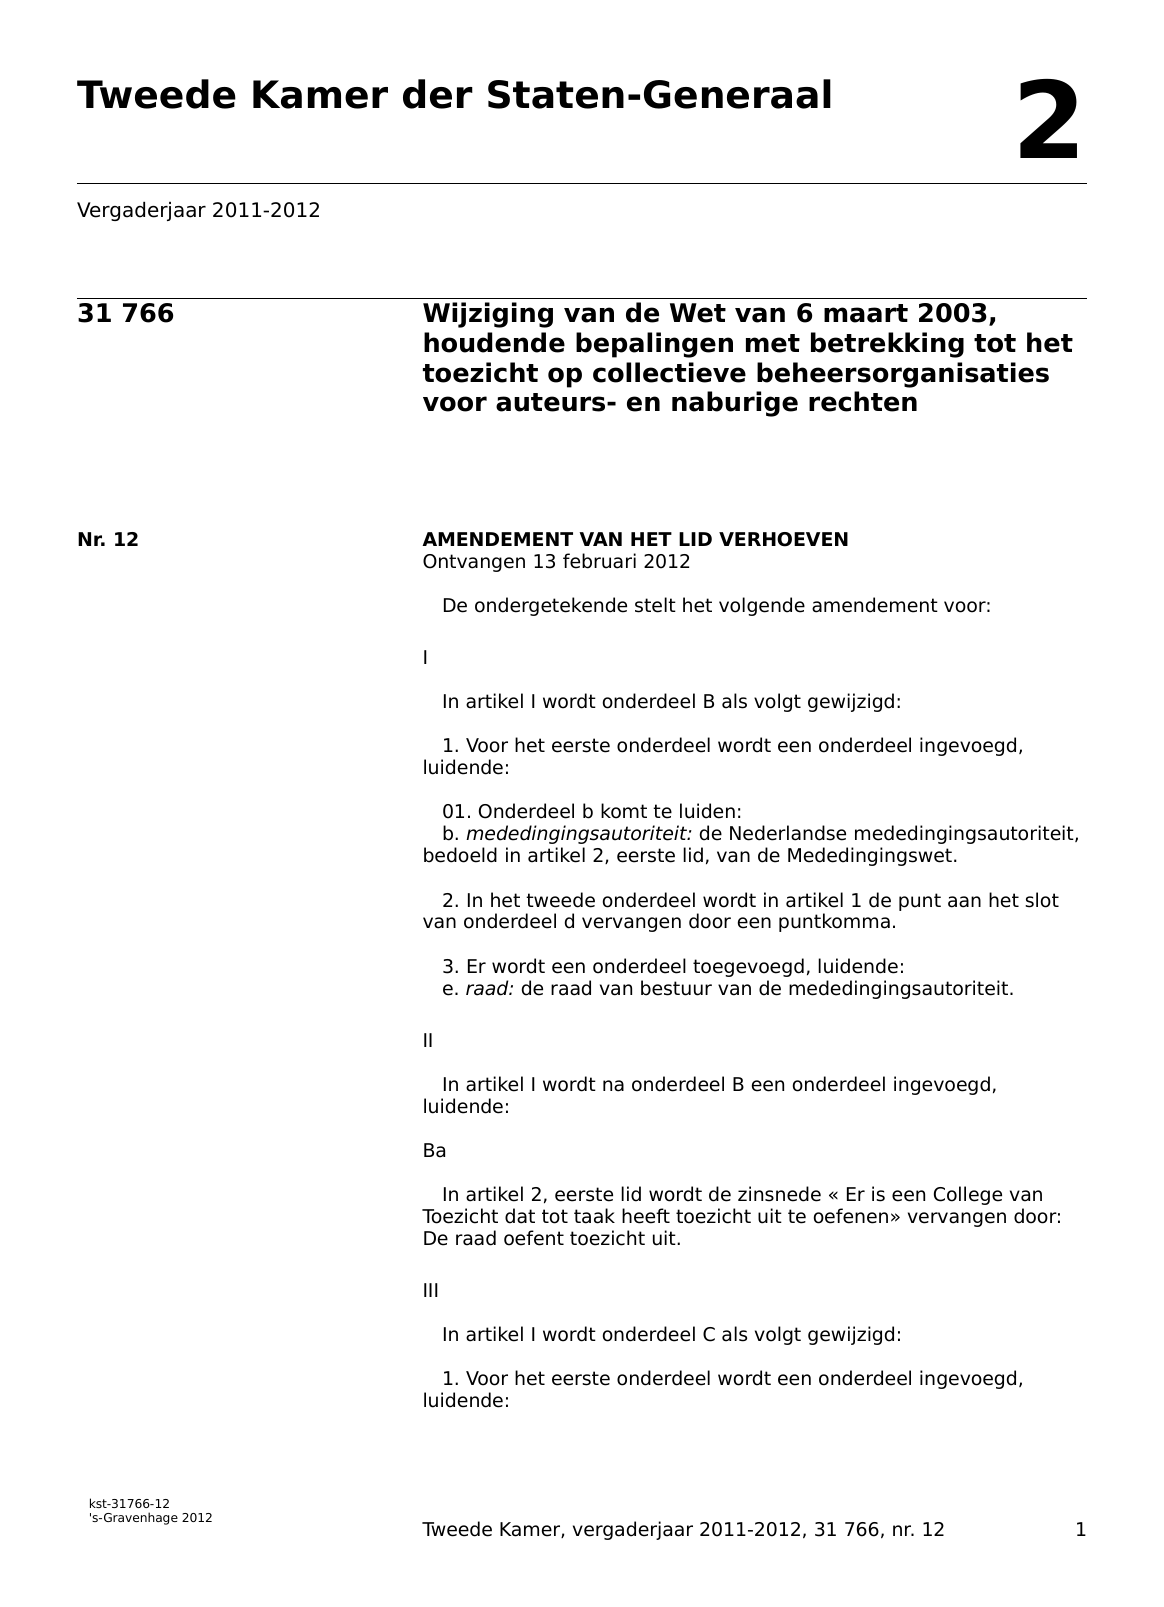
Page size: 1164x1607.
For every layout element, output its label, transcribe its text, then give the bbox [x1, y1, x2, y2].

text b. mededingingsautoriteit: de Nederlandse mededingingsautoriteit, bedoeld in artikel 2, eerste lid, van de Mededingingswet. [422, 823, 1087, 867]
text In artikel I wordt onderdeel C als volgt gewijzigd: [422, 1324, 1087, 1346]
text In artikel I wordt onderdeel B als volgt gewijzigd: [422, 691, 1087, 713]
table_header Tweede Kamer der Staten-Generaal [77, 59, 886, 183]
text 2. In het tweede onderdeel wordt in artikel 1 de punt aan het slot van onderdeel d vervangen door een puntkomma. [422, 889, 1087, 933]
subtitle Nr. 12 AMENDEMENT VAN HET LID VERHOEVEN [77, 529, 1087, 551]
subtitle III [422, 1280, 1087, 1302]
text 3. Er wordt een onderdeel toegevoegd, luidende: [422, 956, 1087, 978]
text e. raad: de raad van bestuur van de mededingingsautoriteit. [422, 978, 1087, 999]
text 1. Voor het eerste onderdeel wordt een onderdeel ingevoegd, luidende: [422, 1368, 1087, 1412]
text 's-Gravenhage 2012 [88, 1511, 323, 1525]
text De ondergetekende stelt het volgende amendement voor: [422, 595, 1087, 617]
text 1. Voor het eerste onderdeel wordt een onderdeel ingevoegd, luidende: [422, 735, 1087, 779]
subtitle II [422, 1029, 1087, 1052]
text 01. Onderdeel b komt te luiden: [422, 801, 1087, 823]
text In artikel I wordt na onderdeel B een onderdeel ingevoegd, luidende: [422, 1074, 1087, 1118]
text Ba [422, 1140, 1087, 1162]
table_header 2 [886, 59, 1087, 183]
text Ontvangen 13 februari 2012 [422, 551, 1087, 573]
subtitle 31 766 Wijziging van de Wet van 6 maart 2003, houdende bepalingen met betrekking tot het toezicht op collectieve beheersorganisaties voor auteurs- en naburige rechten [77, 299, 1087, 418]
subtitle I [422, 647, 1087, 669]
text kst-31766-12 [88, 1497, 323, 1511]
text In artikel 2, eerste lid wordt de zinsnede « Er is een College van Toezicht dat tot taak heeft toezicht uit te oefenen» vervangen door: De raad oefent toezicht uit. [422, 1184, 1087, 1250]
table_cell Vergaderjaar 2011-2012 [77, 184, 1087, 298]
